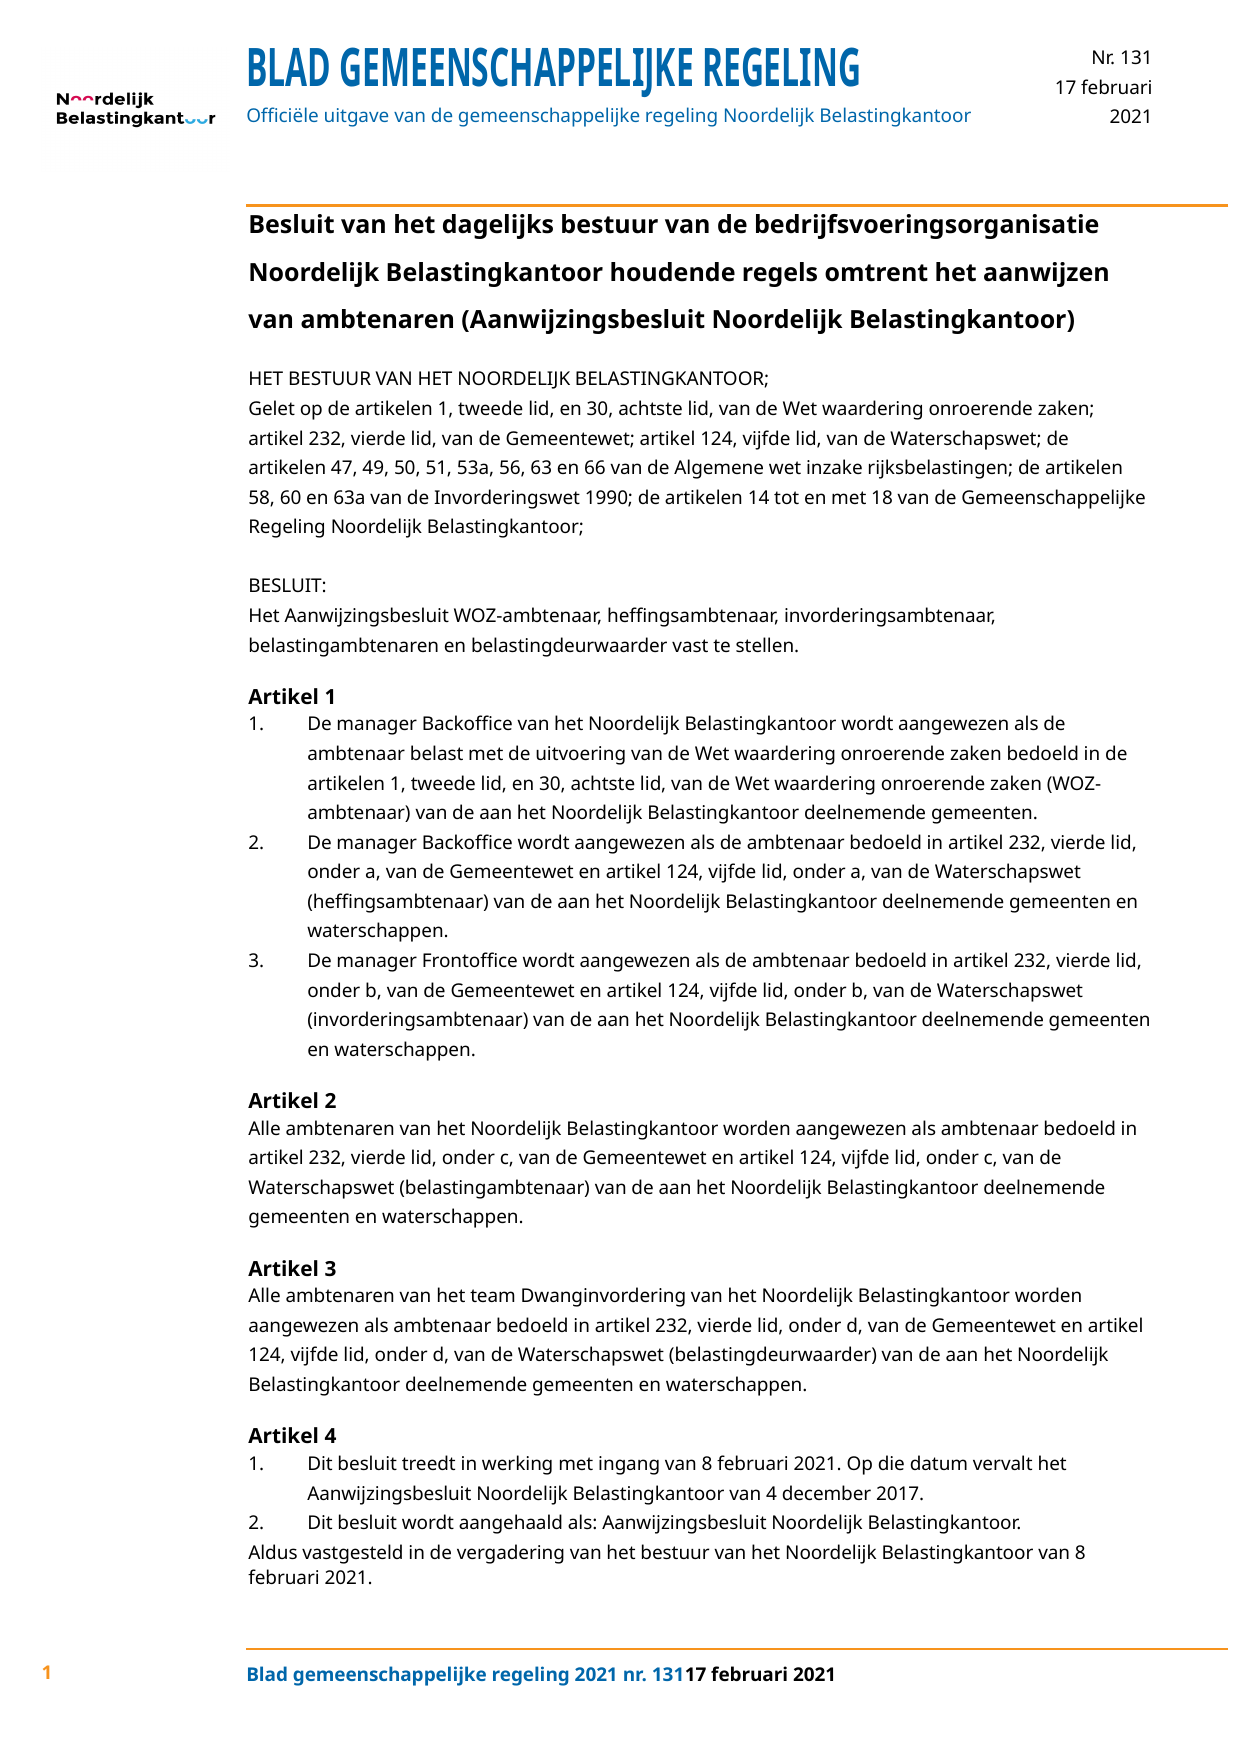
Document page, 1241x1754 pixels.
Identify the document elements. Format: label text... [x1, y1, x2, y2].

text Artikel 4 [248, 1422, 1152, 1450]
text BESLUIT: [248, 573, 1152, 598]
text Alle ambtenaren van het Noordelijk Belastingkantoor worden aangewezen als ambtenaar bedoeld in artikel 232, vierde lid, onder c, van de Gemeentewet en artikel 124, vijfde lid, onder c, van de Waterschapswet (belastingambtenaar) van de aan het Noordelijk Belastingkantoor deelnemende gemeenten en waterschappen. [248, 1115, 1152, 1229]
text Alle ambtenaren van het team Dwanginvordering van het Noordelijk Belastingkantoor worden aangewezen als ambtenaar bedoeld in artikel 232, vierde lid, onder d, van de Gemeentewet en artikel 124, vijfde lid, onder d, van de Waterschapswet (belastingdeurwaarder) van de aan het Noordelijk Belastingkantoor deelnemende gemeenten en waterschappen. [248, 1282, 1152, 1397]
text Gelet op de artikelen 1, tweede lid, en 30, achtste lid, van de Wet waardering onroerende zaken; artikel 232, vierde lid, van de Gemeentewet; artikel 124, vijfde lid, van de Waterschapswet; de artikelen 47, 49, 50, 51, 53a, 56, 63 en 66 van de Algemene wet inzake rijksbelastingen; de artikelen 58, 60 en 63a van de Invorderingswet 1990; de artikelen 14 tot en met 18 van de Gemeenschappelijke Regeling Noordelijk Belastingkantoor; [248, 395, 1152, 539]
text Aldus vastgesteld in de vergadering van het bestuur van het Noordelijk Belastingkantoor van 8 februari 2021. [248, 1539, 1152, 1590]
text Artikel 1 [248, 682, 1152, 711]
list De manager Backoffice wordt aangewezen als de ambtenaar bedoeld in artikel 232, vierde lid, onder a, van de Gemeentewet en artikel 124, vijfde lid, onder a, van de Waterschapswet (heffingsambtenaar) van de aan het Noordelijk Belastingkantoor deelnemende gemeenten en waterschappen. [248, 829, 1152, 943]
picture [41, 47, 231, 172]
text Het Aanwijzingsbesluit WOZ-ambtenaar, heffingsambtenaar, invorderingsambtenaar, belastingambtenaren en belastingdeurwaarder vast te stellen. [248, 602, 1152, 657]
list Dit besluit treedt in werking met ingang van 8 februari 2021. Op die datum vervalt het Aanwijzingsbesluit Noordelijk Belastingkantoor van 4 december 2017. [248, 1450, 1152, 1505]
text Artikel 2 [248, 1086, 1152, 1115]
list Dit besluit wordt aangehaald als: Aanwijzingsbesluit Noordelijk Belastingkantoor. [248, 1509, 1152, 1535]
list De manager Backoffice van het Noordelijk Belastingkantoor wordt aangewezen als de ambtenaar belast met de uitvoering van de Wet waardering onroerende zaken bedoeld in de artikelen 1, tweede lid, en 30, achtste lid, van de Wet waardering onroerende zaken (WOZ-ambtenaar) van de aan het Noordelijk Belastingkantoor deelnemende gemeenten. [248, 711, 1152, 825]
text Besluit van het dagelijks bestuur van de bedrijfsvoeringsorganisatie Noordelijk Belastingkantoor houdende regels omtrent het aanwijzen van ambtenaren (Aanwijzingsbesluit Noordelijk Belastingkantoor) [248, 207, 1152, 336]
list De manager Frontoffice wordt aangewezen als de ambtenaar bedoeld in artikel 232, vierde lid, onder b, van de Gemeentewet en artikel 124, vijfde lid, onder b, van de Waterschapswet (invorderingsambtenaar) van de aan het Noordelijk Belastingkantoor deelnemende gemeenten en waterschappen. [248, 947, 1152, 1062]
text HET BESTUUR VAN HET NOORDELIJK BELASTINGKANTOOR; [248, 366, 1152, 391]
text Artikel 3 [248, 1254, 1152, 1282]
